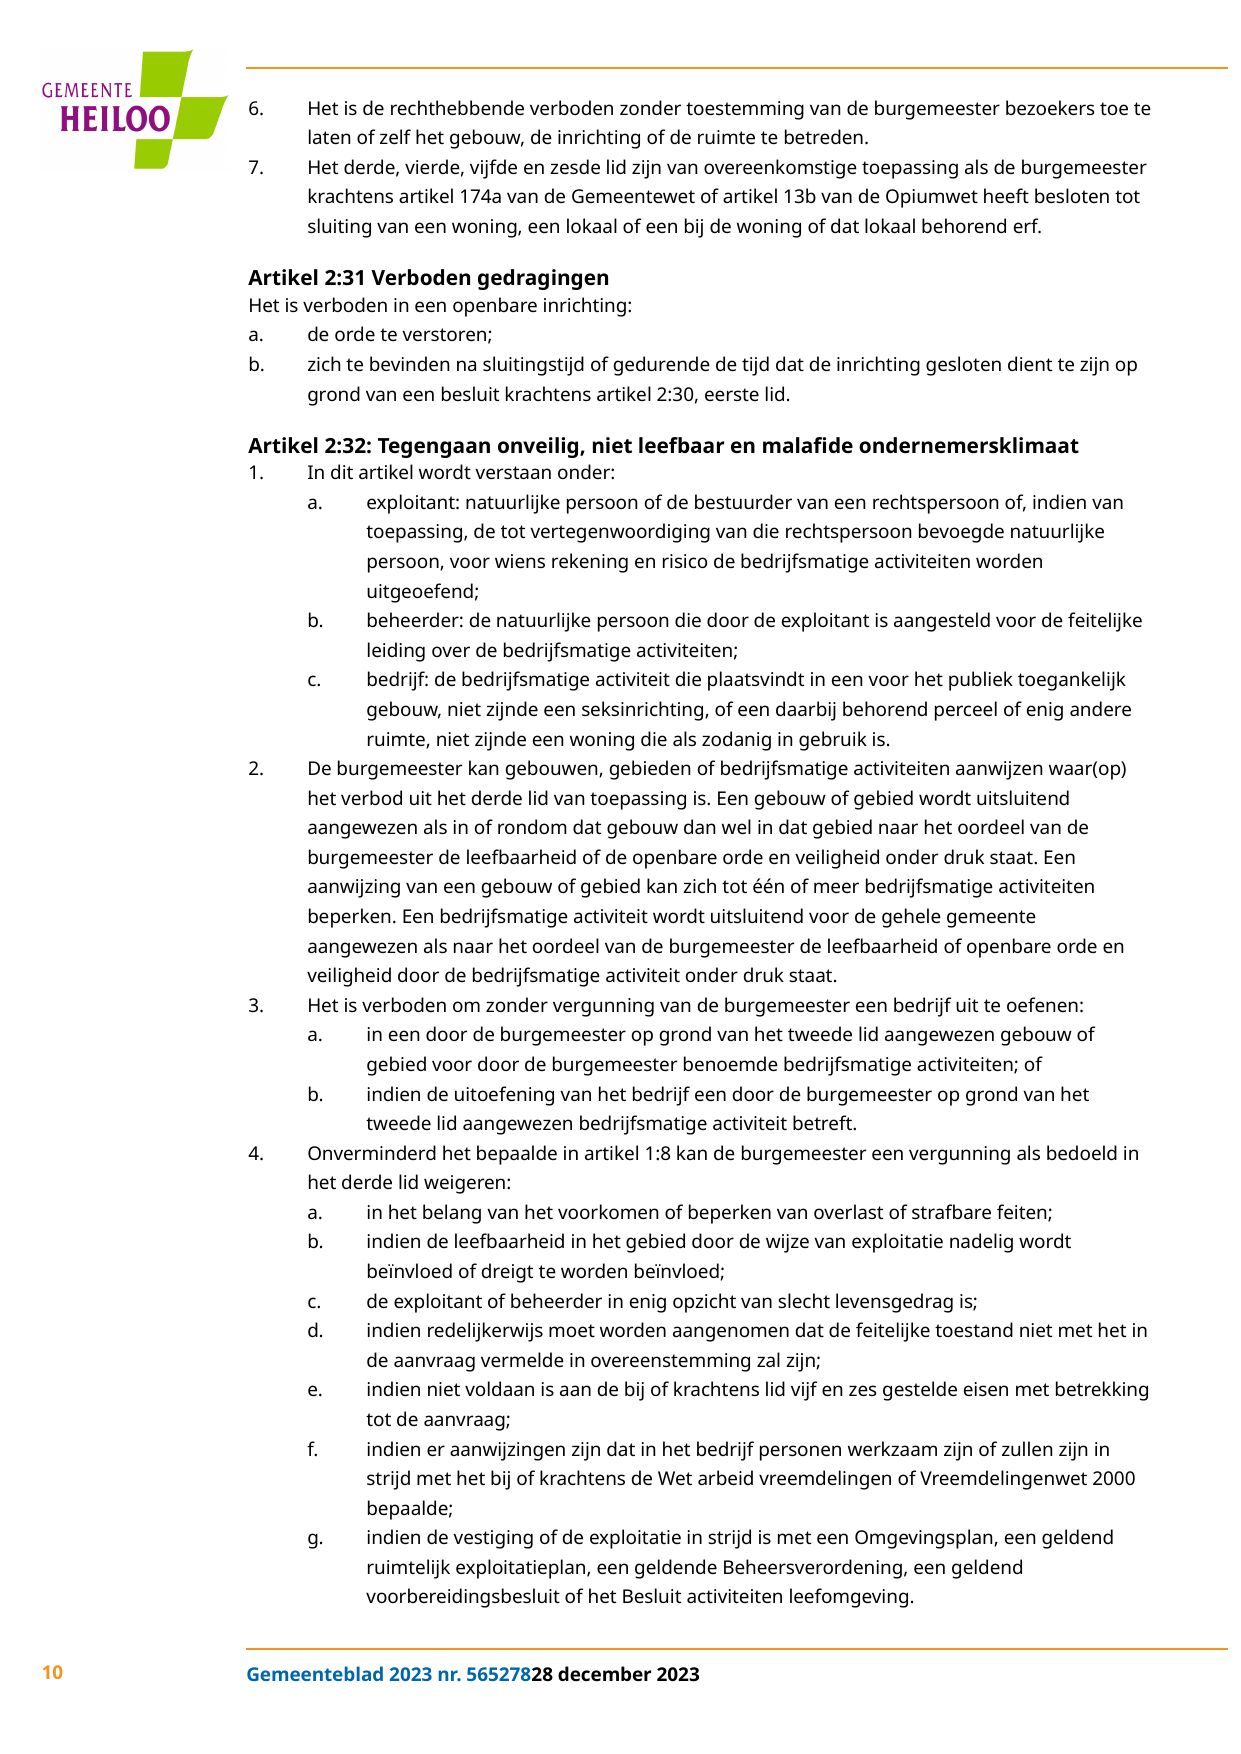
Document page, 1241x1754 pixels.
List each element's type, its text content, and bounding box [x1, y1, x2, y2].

list indien de uitoefening van het bedrijf een door de burgemeester op grond van het tweede lid aangewezen bedrijfsmatige activiteit betreft. [307, 1081, 1152, 1136]
list De burgemeester kan gebouwen, gebieden of bedrijfsmatige activiteiten aanwijzen waar(op) het verbod uit het derde lid van toepassing is. Een gebouw of gebied wordt uitsluitend aangewezen als in of rondom dat gebouw dan wel in dat gebied naar het oordeel van de burgemeester de leefbaarheid of de openbare orde en veiligheid onder druk staat. Een aanwijzing van een gebouw of gebied kan zich tot één of meer bedrijfsmatige activiteiten beperken. Een bedrijfsmatige activiteit wordt uitsluitend voor de gehele gemeente aangewezen als naar het oordeel van de burgemeester de leefbaarheid of openbare orde en veiligheid door de bedrijfsmatige activiteit onder druk staat. [248, 755, 1152, 988]
text Artikel 2:31 Verboden gedragingen [248, 263, 1152, 292]
picture [41, 47, 231, 172]
list exploitant: natuurlijke persoon of de bestuurder van een rechtspersoon of, indien van toepassing, de tot vertegenwoordiging van die rechtspersoon bevoegde natuurlijke persoon, voor wiens rekening en risico de bedrijfsmatige activiteiten worden uitgeoefend; [307, 489, 1152, 604]
list Het is de rechthebbende verboden zonder toestemming van de burgemeester bezoekers toe te laten of zelf het gebouw, de inrichting of de ruimte te betreden. [248, 95, 1152, 150]
list indien er aanwijzingen zijn dat in het bedrijf personen werkzaam zijn of zullen zijn in strijd met het bij of krachtens de Wet arbeid vreemdelingen of Vreemdelingenwet 2000 bepaalde; [307, 1436, 1152, 1521]
list Onverminderd het bepaalde in artikel 1:8 kan de burgemeester een vergunning als bedoeld in het derde lid weigeren: [248, 1140, 1152, 1195]
list indien de vestiging of de exploitatie in strijd is met een Omgevingsplan, een geldend ruimtelijk exploitatieplan, een geldende Beheersverordening, een geldend voorbereidingsbesluit of het Besluit activiteiten leefomgeving. [307, 1524, 1152, 1609]
list indien redelijkerwijs moet worden aangenomen dat de feitelijke toestand niet met het in de aanvraag vermelde in overeenstemming zal zijn; [307, 1317, 1152, 1373]
list indien niet voldaan is aan de bij of krachtens lid vijf en zes gestelde eisen met betrekking tot de aanvraag; [307, 1377, 1152, 1432]
text Het is verboden in een openbare inrichting: [248, 292, 1152, 318]
list bedrijf: de bedrijfsmatige activiteit die plaatsvindt in een voor het publiek toegankelijk gebouw, niet zijnde een seksinrichting, of een daarbij behorend perceel of enig andere ruimte, niet zijnde een woning die als zodanig in gebruik is. [307, 667, 1152, 752]
list Het derde, vierde, vijfde en zesde lid zijn van overeenkomstige toepassing als de burgemeester krachtens artikel 174a van de Gemeentewet of artikel 13b van de Opiumwet heeft besloten tot sluiting van een woning, een lokaal of een bij de woning of dat lokaal behorend erf. [248, 154, 1152, 239]
list zich te bevinden na sluitingstijd of gedurende de tijd dat de inrichting gesloten dient te zijn op grond van een besluit krachtens artikel 2:30, eerste lid. [248, 351, 1152, 406]
text Artikel 2:32: Tegengaan onveilig, niet leefbaar en malafide ondernemersklimaat [248, 431, 1152, 459]
list In dit artikel wordt verstaan onder: [248, 459, 1152, 485]
list de orde te verstoren; [248, 322, 1152, 347]
list beheerder: de natuurlijke persoon die door de exploitant is aangesteld voor de feitelijke leiding over de bedrijfsmatige activiteiten; [307, 607, 1152, 663]
list indien de leefbaarheid in het gebied door de wijze van exploitatie nadelig wordt beïnvloed of dreigt te worden beïnvloed; [307, 1229, 1152, 1284]
list Het is verboden om zonder vergunning van de burgemeester een bedrijf uit te oefenen: [248, 992, 1152, 1018]
list in het belang van het voorkomen of beperken van overlast of strafbare feiten; [307, 1199, 1152, 1225]
list de exploitant of beheerder in enig opzicht van slecht levensgedrag is; [307, 1288, 1152, 1314]
list in een door de burgemeester op grond van het tweede lid aangewezen gebouw of gebied voor door de burgemeester benoemde bedrijfsmatige activiteiten; of [307, 1022, 1152, 1077]
